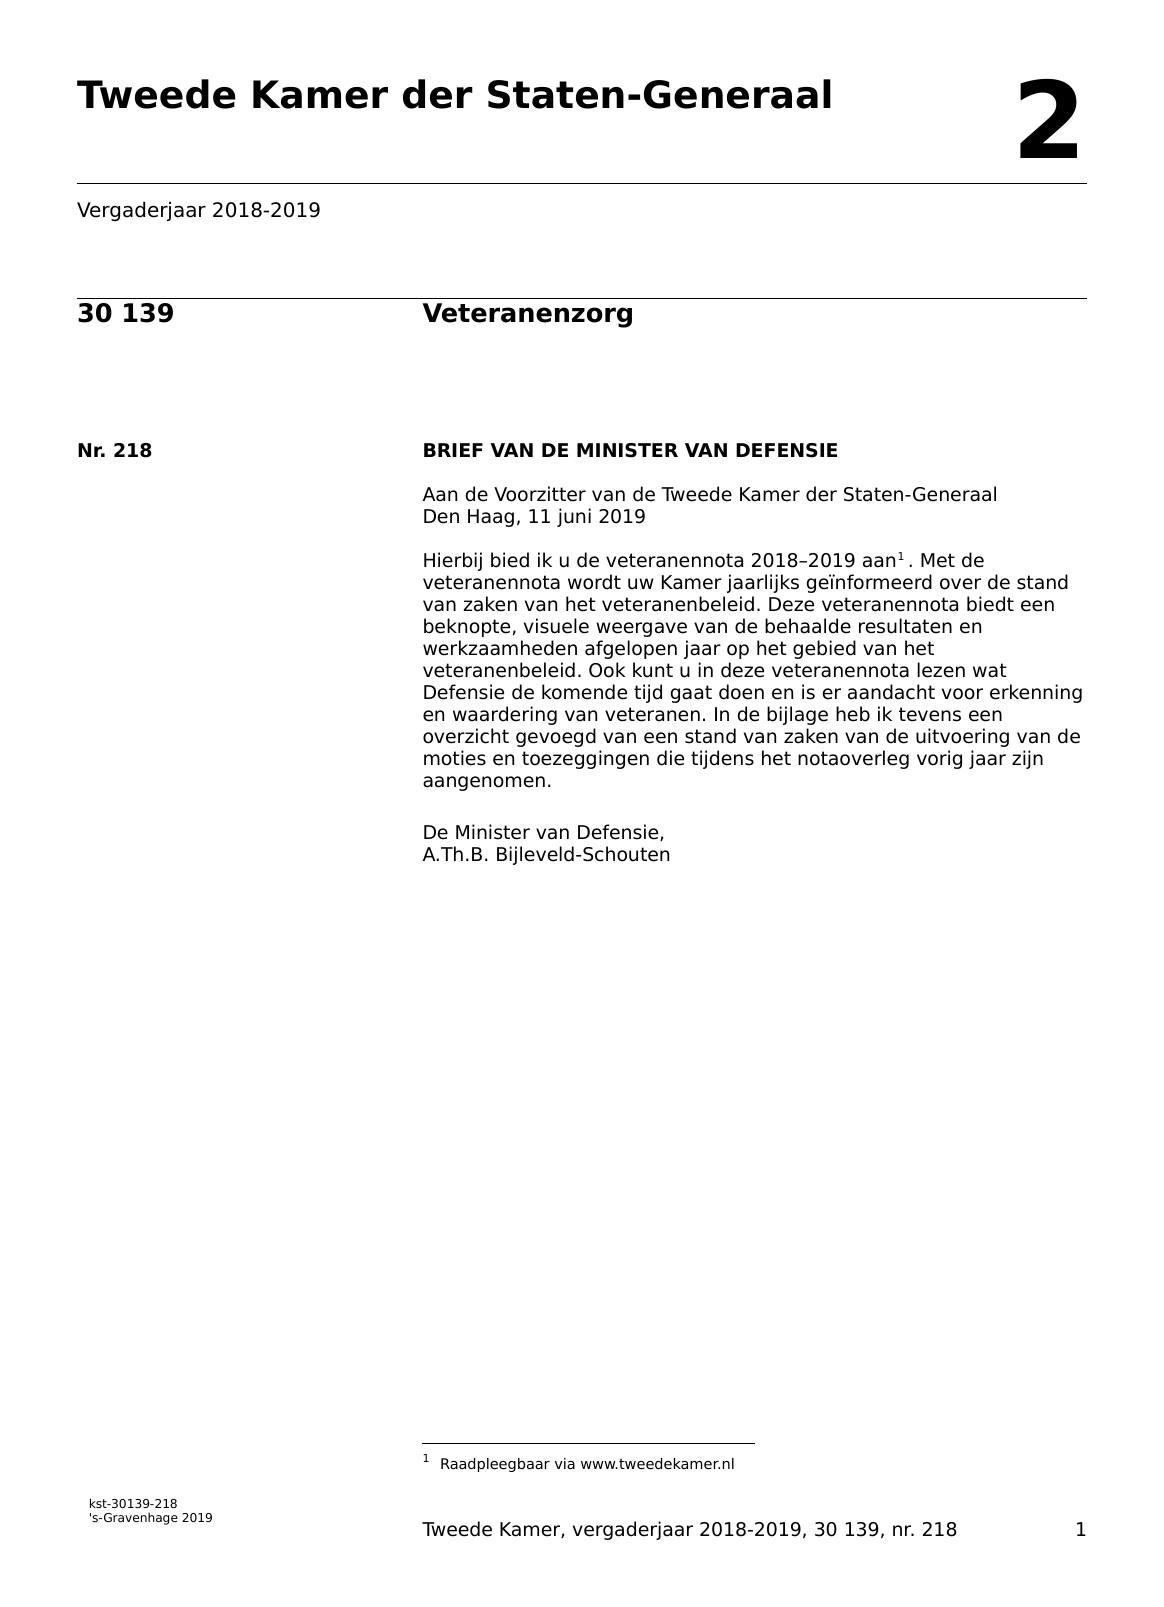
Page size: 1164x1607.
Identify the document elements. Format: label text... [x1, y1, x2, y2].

text kst-30139-218 [88, 1497, 323, 1511]
table_header Tweede Kamer der Staten-Generaal [77, 59, 886, 183]
text 's-Gravenhage 2019 [88, 1511, 323, 1525]
text Aan de Voorzitter van de Tweede Kamer der Staten-Generaal [422, 484, 1087, 506]
subtitle Nr. 218 BRIEF VAN DE MINISTER VAN DEFENSIE [77, 440, 1087, 462]
text De Minister van Defensie, A.Th.B. Bijleveld-Schouten [422, 822, 1087, 866]
table_header 2 [886, 59, 1087, 183]
subtitle 30 139 Veteranenzorg [77, 299, 1087, 329]
text Den Haag, 11 juni 2019 [422, 506, 1087, 528]
table_cell Vergaderjaar 2018-2019 [77, 184, 1087, 298]
text Hierbij bied ik u de veteranennota 2018–2019 aan. Met de veteranennota wordt uw Kamer jaarlijks geïnformeerd over de stand van zaken van het veteranenbeleid. Deze veteranennota biedt een beknopte, visuele weergave van de behaalde resultaten en werkzaamheden afgelopen jaar op het gebied van het veteranenbeleid. Ook kunt u in deze veteranennota lezen wat Defensie de komende tijd gaat doen en is er aandacht voor erkenning en waardering van veteranen. In de bijlage heb ik tevens een overzicht gevoegd van een stand van zaken van de uitvoering van de moties en toezeggingen die tijdens het notaoverleg vorig jaar zijn aangenomen. [422, 550, 1087, 792]
text Raadpleegbaar via www.tweedekamer.nl [422, 1452, 1087, 1474]
